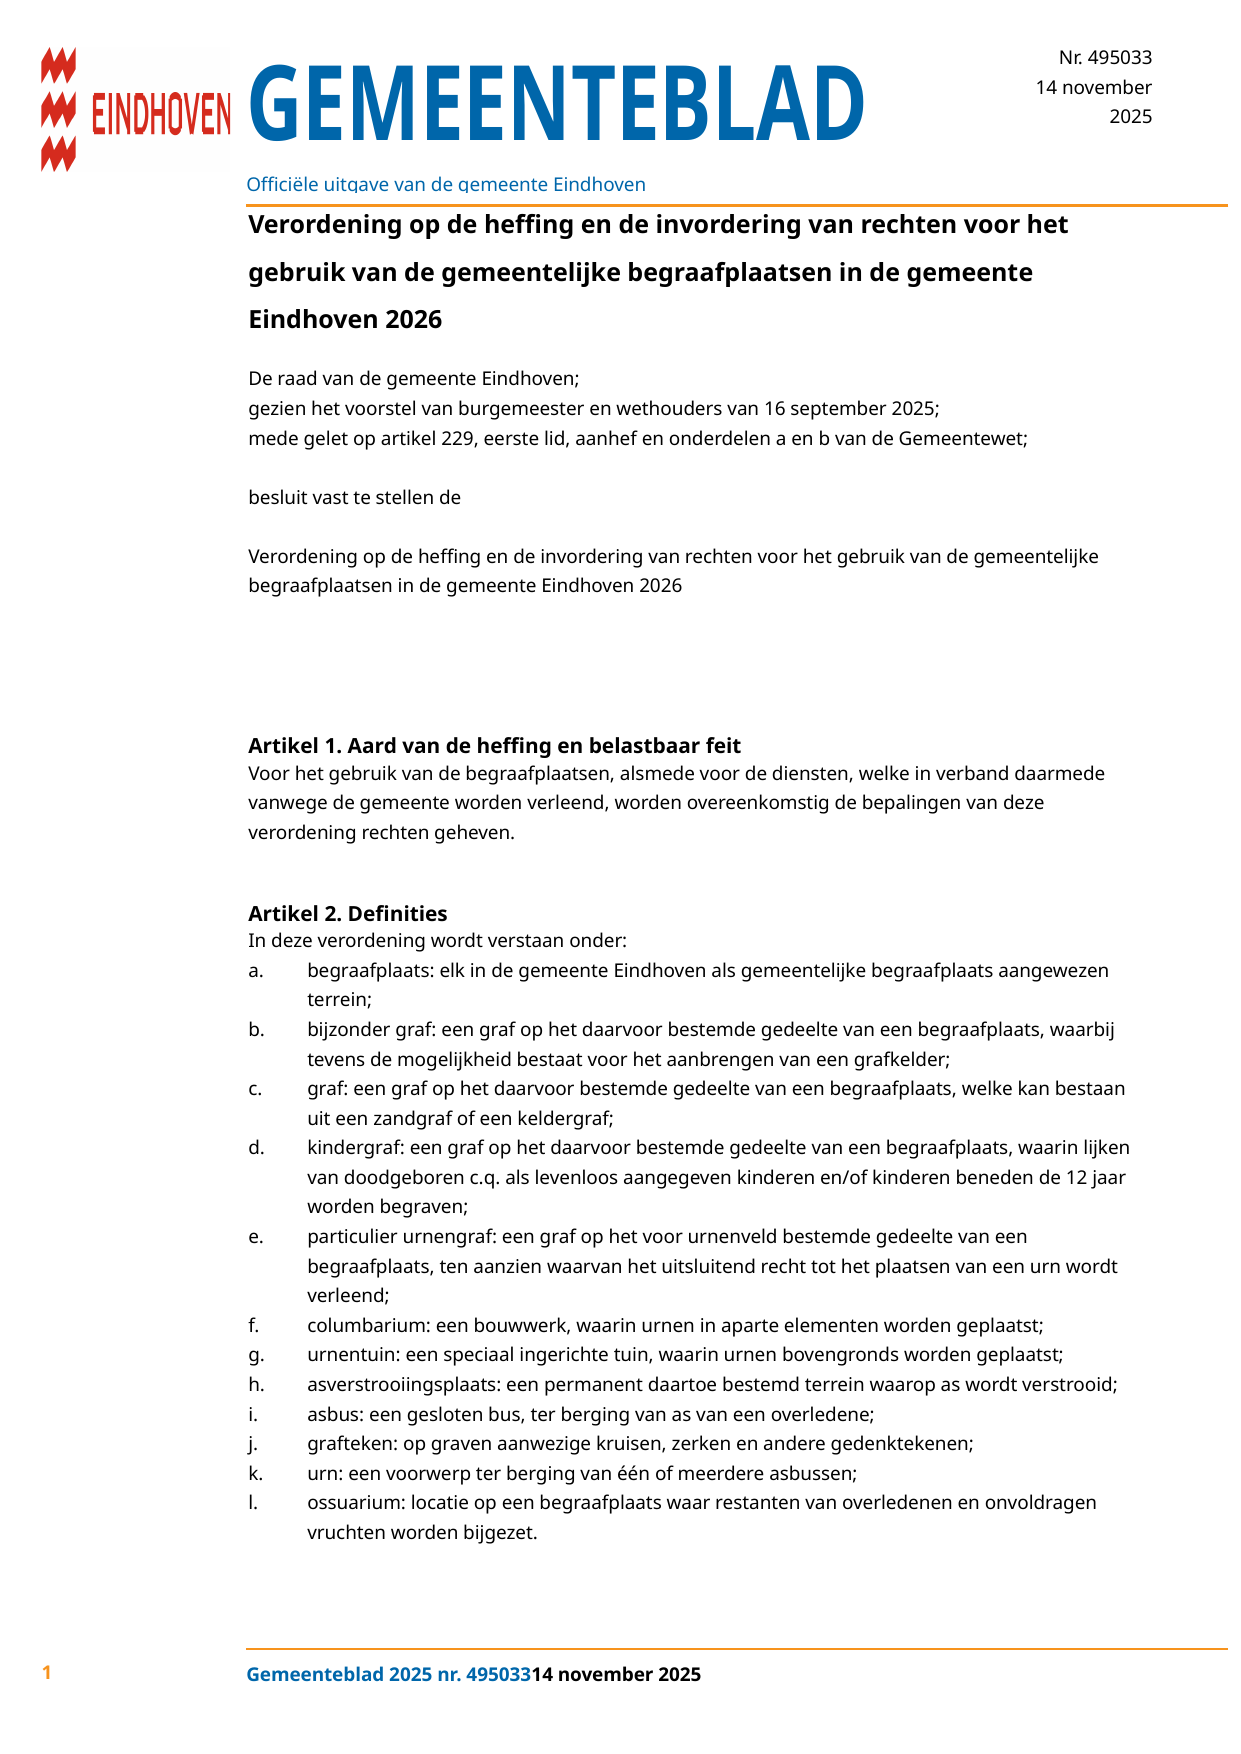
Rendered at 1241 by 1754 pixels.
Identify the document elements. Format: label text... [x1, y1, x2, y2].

list urn: een voorwerp ter berging van één of meerdere asbussen; [248, 1460, 1152, 1486]
list kindergraf: een graf op het daarvoor bestemde gedeelte van een begraafplaats, waarin lijken van doodgeboren c.q. als levenloos aangegeven kinderen en/of kinderen beneden de 12 jaar worden begraven; [248, 1134, 1152, 1219]
list ossuarium: locatie op een begraafplaats waar restanten van overledenen en onvoldragen vruchten worden bijgezet. [248, 1489, 1152, 1545]
picture [41, 47, 231, 172]
list graf: een graf op het daarvoor bestemde gedeelte van een begraafplaats, welke kan bestaan uit een zandgraf of een keldergraf; [248, 1075, 1152, 1131]
text Voor het gebruik van de begraafplaatsen, alsmede voor de diensten, welke in verband daarmede vanwege de gemeente worden verleend, worden overeenkomstig de bepalingen van deze verordening rechten geheven. [248, 760, 1152, 845]
text Verordening op de heffing en de invordering van rechten voor het gebruik van de gemeentelijke begraafplaatsen in de gemeente Eindhoven 2026 [248, 543, 1152, 598]
text Artikel 1. Aard van de heffing en belastbaar feit [248, 731, 1152, 760]
list bijzonder graf: een graf op het daarvoor bestemde gedeelte van een begraafplaats, waarbij tevens de mogelijkheid bestaat voor het aanbrengen van een grafkelder; [248, 1016, 1152, 1072]
text besluit vast te stellen de [248, 484, 1152, 509]
list begraafplaats: elk in de gemeente Eindhoven als gemeentelijke begraafplaats aangewezen terrein; [248, 957, 1152, 1012]
text gezien het voorstel van burgemeester en wethouders van 16 september 2025; [248, 395, 1152, 421]
list urnentuin: een speciaal ingerichte tuin, waarin urnen bovengronds worden geplaatst; [248, 1342, 1152, 1367]
text Artikel 2. Definities [248, 899, 1152, 927]
list particulier urnengraf: een graf op het voor urnenveld bestemde gedeelte van een begraafplaats, ten aanzien waarvan het uitsluitend recht tot het plaatsen van een urn wordt verleend; [248, 1223, 1152, 1308]
text De raad van de gemeente Eindhoven; [248, 366, 1152, 391]
text Verordening op de heffing en de invordering van rechten voor het gebruik van de gemeentelijke begraafplaatsen in de gemeente Eindhoven 2026 [248, 207, 1152, 336]
text In deze verordening wordt verstaan onder: [248, 927, 1152, 953]
list asbus: een gesloten bus, ter berging van as van een overledene; [248, 1401, 1152, 1427]
text mede gelet op artikel 229, eerste lid, aanhef en onderdelen a en b van de Gemeentewet; [248, 425, 1152, 450]
list asverstrooiingsplaats: een permanent daartoe bestemd terrein waarop as wordt verstrooid; [248, 1371, 1152, 1397]
list grafteken: op graven aanwezige kruisen, zerken en andere gedenktekenen; [248, 1430, 1152, 1456]
list columbarium: een bouwwerk, waarin urnen in aparte elementen worden geplaatst; [248, 1312, 1152, 1338]
